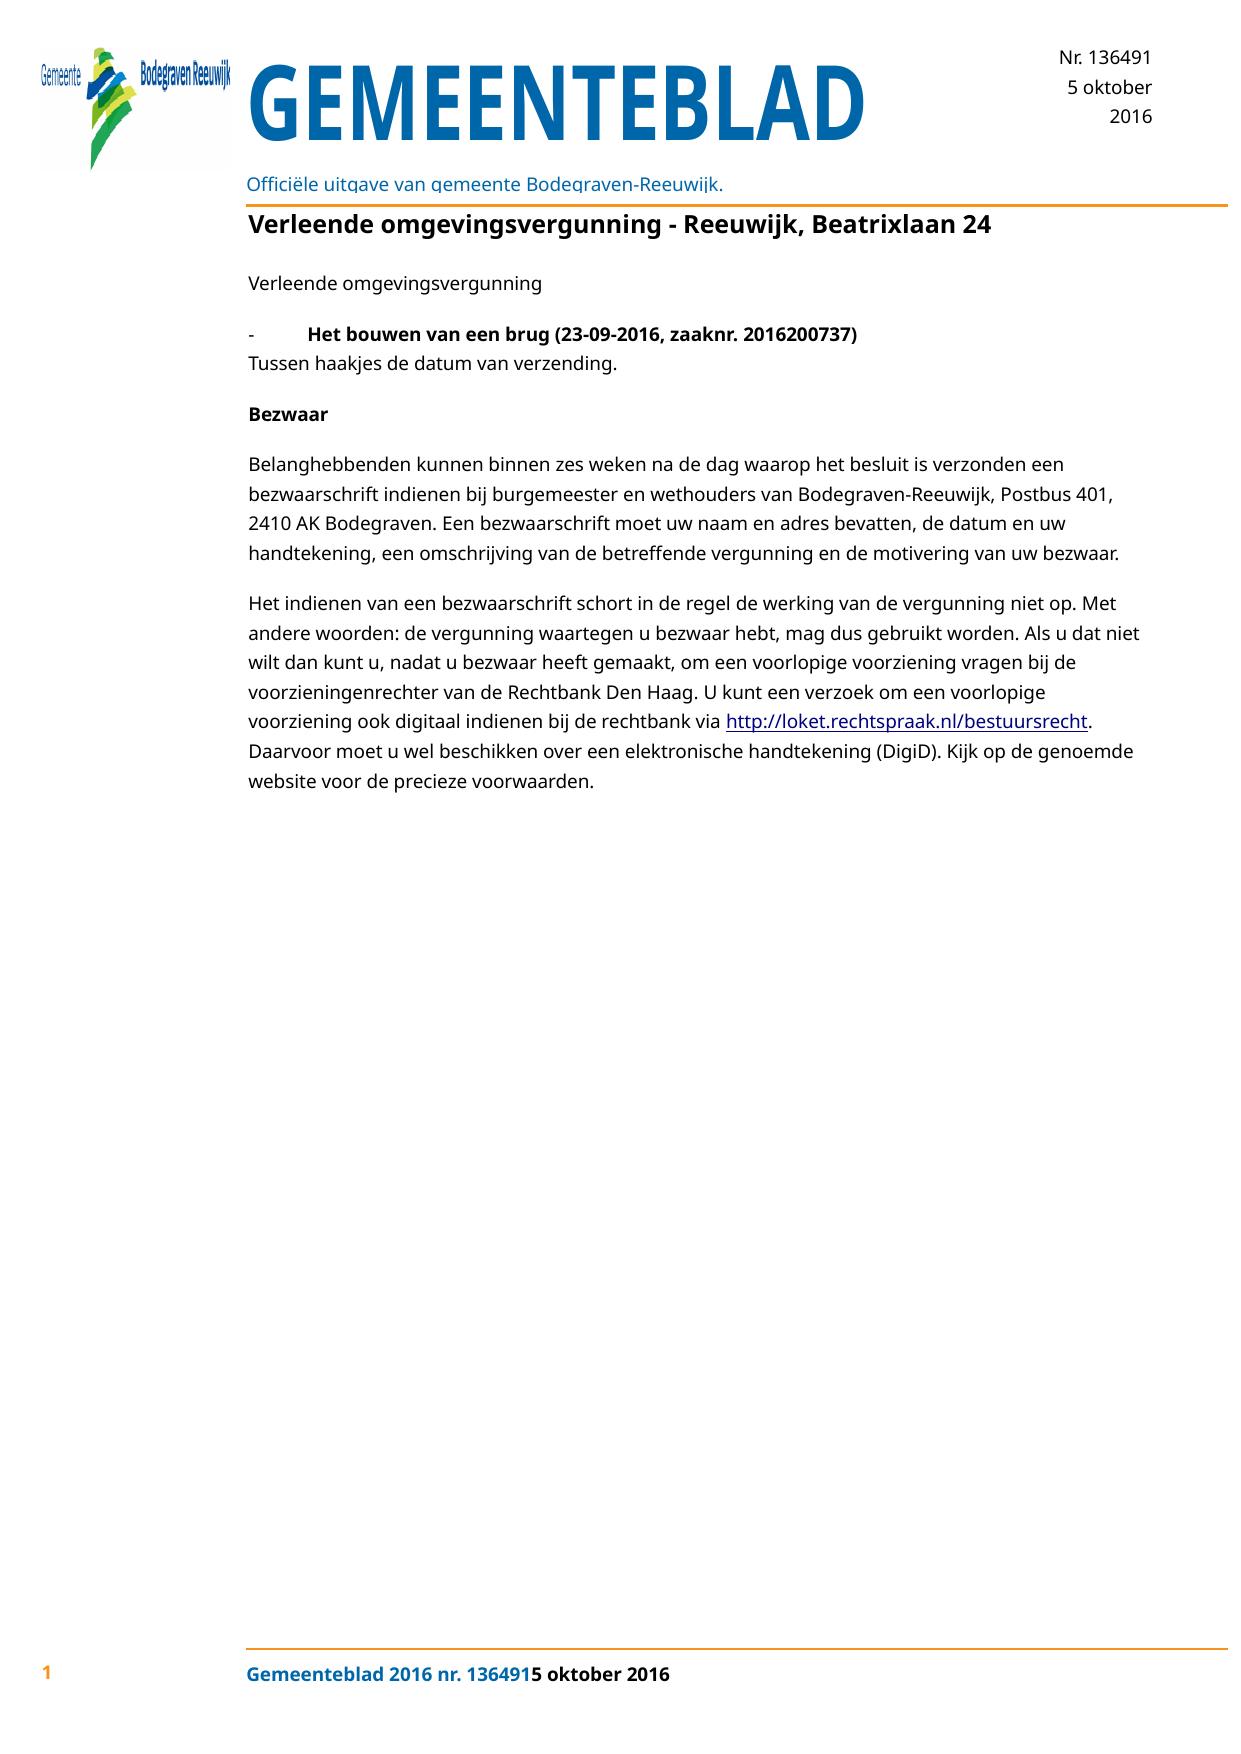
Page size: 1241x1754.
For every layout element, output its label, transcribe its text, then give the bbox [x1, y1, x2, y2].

picture [41, 47, 231, 172]
text Belanghebbenden kunnen binnen zes weken na de dag waarop het besluit is verzonden een bezwaarschrift indienen bij burgemeester en wethouders van Bodegraven-Reeuwijk, Postbus 401, 2410 AK Bodegraven. Een bezwaarschrift moet uw naam en adres bevatten, de datum en uw handtekening, een omschrijving van de betreffende vergunning en de motivering van uw bezwaar. [248, 451, 1152, 566]
text Tussen haakjes de datum van verzending. [248, 350, 1152, 376]
text Verleende omgevingsvergunning - Reeuwijk, Beatrixlaan 24 [248, 207, 1152, 241]
text Bezwaar [248, 401, 1152, 426]
text Verleende omgevingsvergunning [248, 270, 1152, 296]
list Het bouwen van een brug (23‑09‑2016, zaaknr. 2016200737) [248, 321, 1152, 346]
text Het indienen van een bezwaarschrift schort in de regel de werking van de vergunning niet op. Met andere woorden: de vergunning waartegen u bezwaar hebt, mag dus gebruikt worden. Als u dat niet wilt dan kunt u, nadat u bezwaar heeft gemaakt, om een voorlopige voorziening vragen bij de voorzieningenrechter van de Rechtbank Den Haag. U kunt een verzoek om een voorlopige voorziening ook digitaal indienen bij de rechtbank via http://loket.rechtspraak.nl/bestuursrecht. Daarvoor moet u wel beschikken over een elektronische handtekening (DigiD). Kijk op de genoemde website voor de precieze voorwaarden. [248, 590, 1152, 793]
